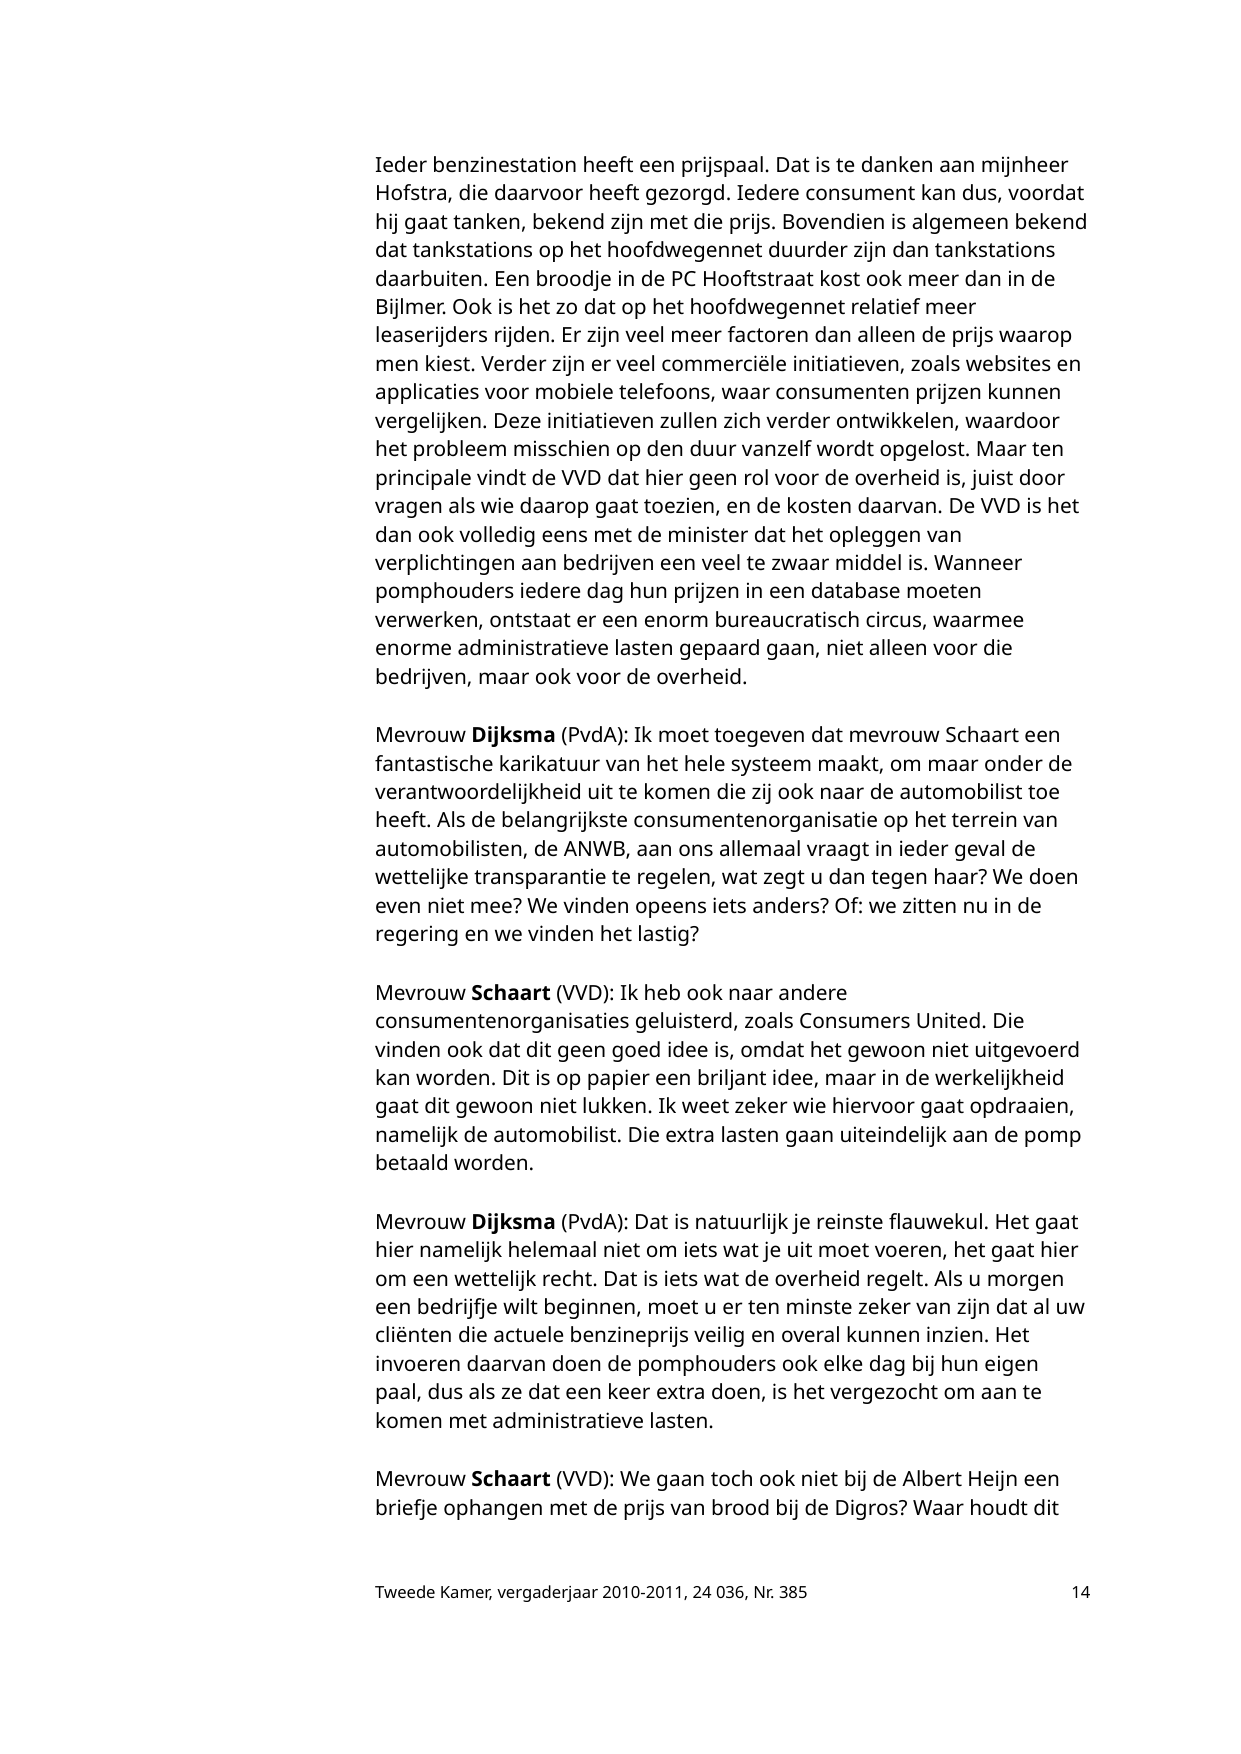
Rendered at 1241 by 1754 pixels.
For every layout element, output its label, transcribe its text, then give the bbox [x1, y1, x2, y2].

text Mevrouw Dijksma (PvdA): Ik moet toegeven dat mevrouw Schaart een fantastische karikatuur van het hele systeem maakt, om maar onder de verantwoordelijkheid uit te komen die zij ook naar de automobilist toe heeft. Als de belangrijkste consumentenorganisatie op het terrein van automobilisten, de ANWB, aan ons allemaal vraagt in ieder geval de wettelijke transparantie te regelen, wat zegt u dan tegen haar? We doen even niet mee? We vinden opeens iets anders? Of: we zitten nu in de regering en we vinden het lastig? [375, 720, 1090, 948]
text Mevrouw Schaart (VVD): Ik heb ook naar andere consumentenorganisaties geluisterd, zoals Consumers United. Die vinden ook dat dit geen goed idee is, omdat het gewoon niet uitgevoerd kan worden. Dit is op papier een briljant idee, maar in de werkelijkheid gaat dit gewoon niet lukken. Ik weet zeker wie hiervoor gaat opdraaien, namelijk de automobilist. Die extra lasten gaan uiteindelijk aan de pomp betaald worden. [375, 978, 1090, 1177]
text Mevrouw Dijksma (PvdA): Dat is natuurlijk je reinste flauwekul. Het gaat hier namelijk helemaal niet om iets wat je uit moet voeren, het gaat hier om een wettelijk recht. Dat is iets wat de overheid regelt. Als u morgen een bedrijfje wilt beginnen, moet u er ten minste zeker van zijn dat al uw cliënten die actuele benzineprijs veilig en overal kunnen inzien. Het invoeren daarvan doen de pomphouders ook elke dag bij hun eigen paal, dus als ze dat een keer extra doen, is het vergezocht om aan te komen met administratieve lasten. [375, 1207, 1090, 1434]
text Ieder benzinestation heeft een prijspaal. Dat is te danken aan mijnheer Hofstra, die daarvoor heeft gezorgd. Iedere consument kan dus, voordat hij gaat tanken, bekend zijn met die prijs. Bovendien is algemeen bekend dat tankstations op het hoofdwegennet duurder zijn dan tankstations daarbuiten. Een broodje in de PC Hooftstraat kost ook meer dan in de Bijlmer. Ook is het zo dat op het hoofdwegennet relatief meer leaserijders rijden. Er zijn veel meer factoren dan alleen de prijs waarop men kiest. Verder zijn er veel commerciële initiatieven, zoals websites en applicaties voor mobiele telefoons, waar consumenten prijzen kunnen vergelijken. Deze initiatieven zullen zich verder ontwikkelen, waardoor het probleem misschien op den duur vanzelf wordt opgelost. Maar ten principale vindt de VVD dat hier geen rol voor de overheid is, juist door vragen als wie daarop gaat toezien, en de kosten daarvan. De VVD is het dan ook volledig eens met de minister dat het opleggen van verplichtingen aan bedrijven een veel te zwaar middel is. Wanneer pomphouders iedere dag hun prijzen in een database moeten verwerken, ontstaat er een enorm bureaucratisch circus, waarmee enorme administratieve lasten gepaard gaan, niet alleen voor die bedrijven, maar ook voor de overheid. [375, 150, 1090, 690]
text Mevrouw Schaart (VVD): We gaan toch ook niet bij de Albert Heijn een briefje ophangen met de prijs van brood bij de Digros? Waar houdt dit [375, 1464, 1090, 1521]
